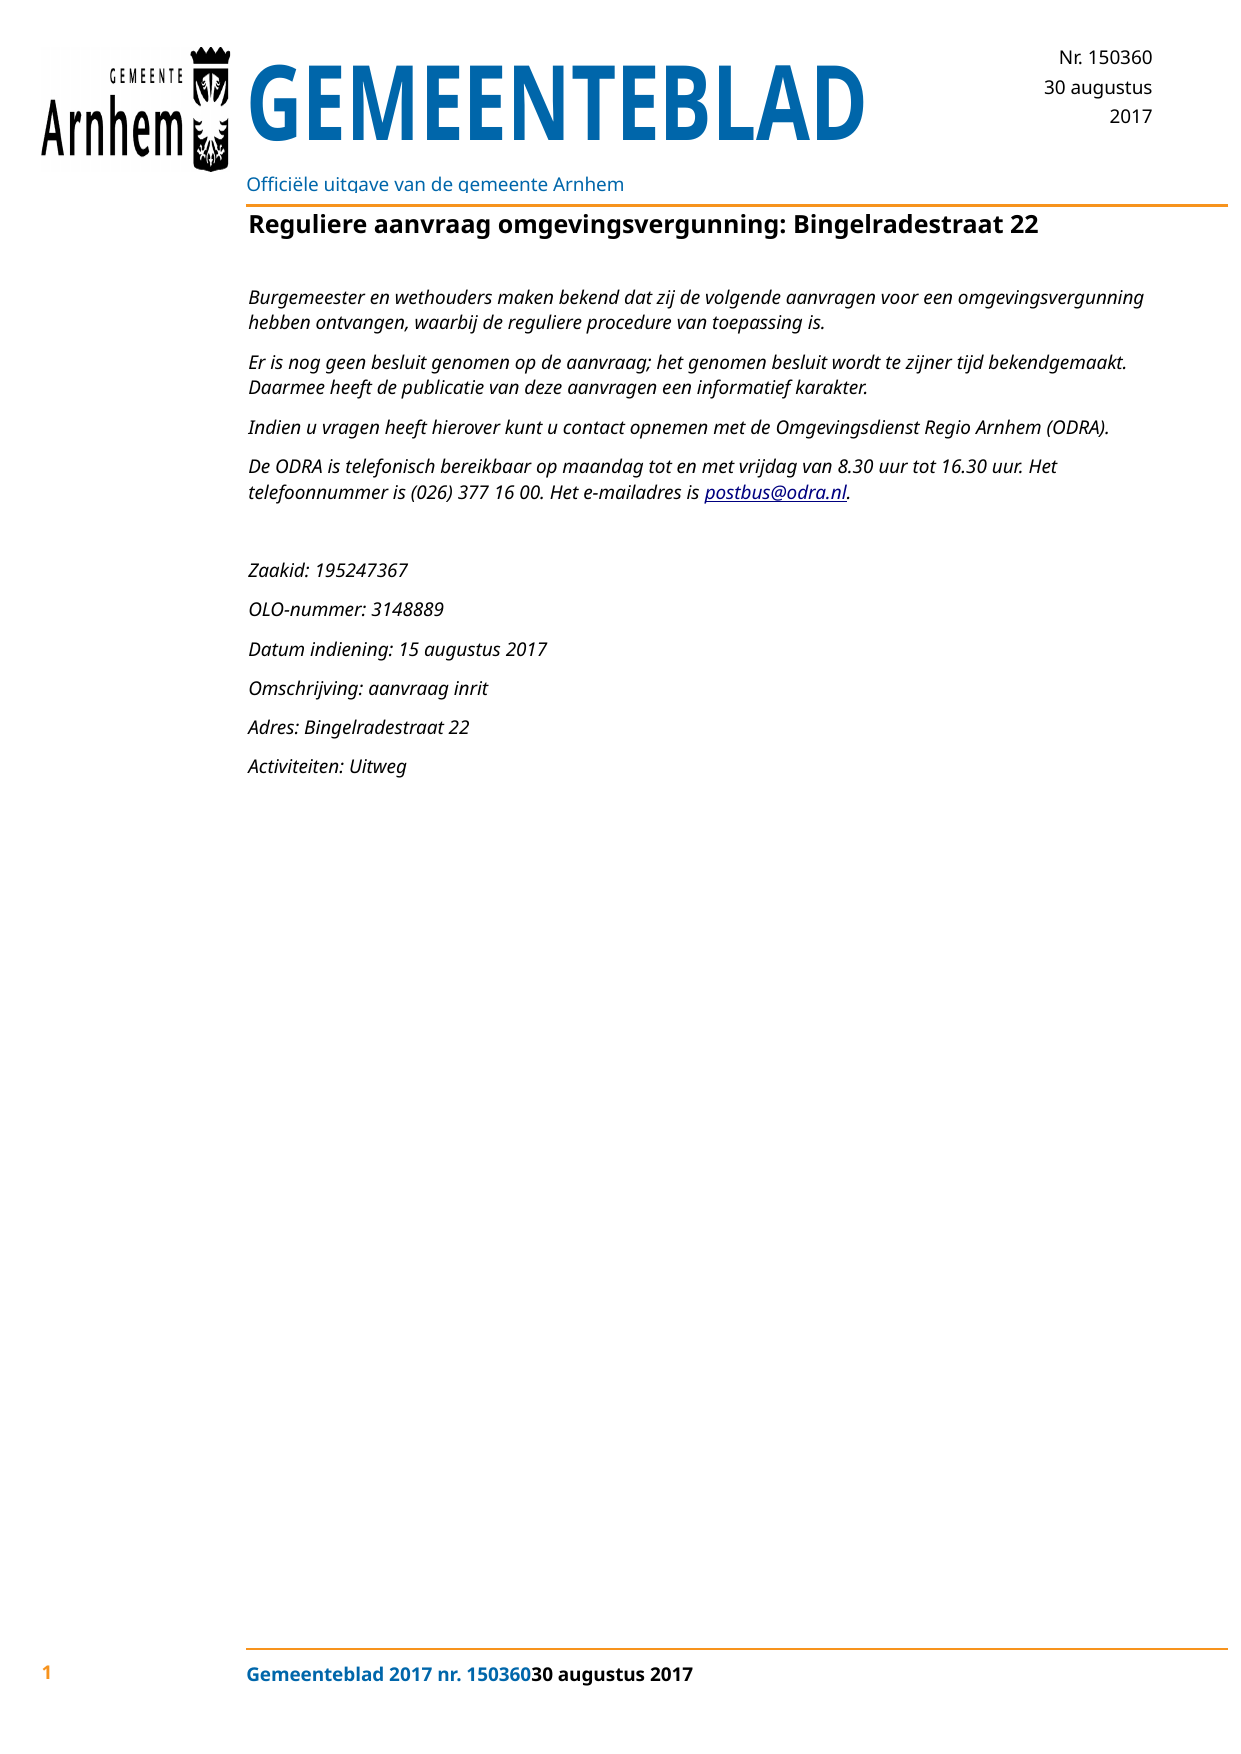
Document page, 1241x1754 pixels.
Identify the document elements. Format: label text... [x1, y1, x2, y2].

text Adres: Bingelradestraat 22 [248, 714, 1152, 740]
text Zaakid: 195247367 [248, 557, 1152, 583]
text De ODRA is telefonisch bereikbaar op maandag tot en met vrijdag van 8.30 uur tot 16.30 uur. Het telefoonnummer is (026) 377 16 00. Het e-mailadres is postbus@odra.nl. [248, 453, 1152, 504]
text Burgemeester en wethouders maken bekend dat zij de volgende aanvragen voor een omgevingsvergunning hebben ontvangen, waarbij de reguliere procedure van toepassing is. [248, 284, 1152, 335]
text Reguliere aanvraag omgevingsvergunning: Bingelradestraat 22 [248, 207, 1152, 241]
picture [41, 47, 231, 172]
text Activiteiten: Uitweg [248, 754, 1152, 779]
text Er is nog geen besluit genomen op de aanvraag; het genomen besluit wordt te zijner tijd bekendgemaakt. Daarmee heeft de publicatie van deze aanvragen een informatief karakter. [248, 349, 1152, 400]
text OLO-nummer: 3148889 [248, 597, 1152, 622]
text Datum indiening: 15 augustus 2017 [248, 636, 1152, 662]
text Indien u vragen heeft hierover kunt u contact opnemen met de Omgevingsdienst Regio Arnhem (ODRA). [248, 414, 1152, 439]
text Omschrijving: aanvraag inrit [248, 675, 1152, 701]
